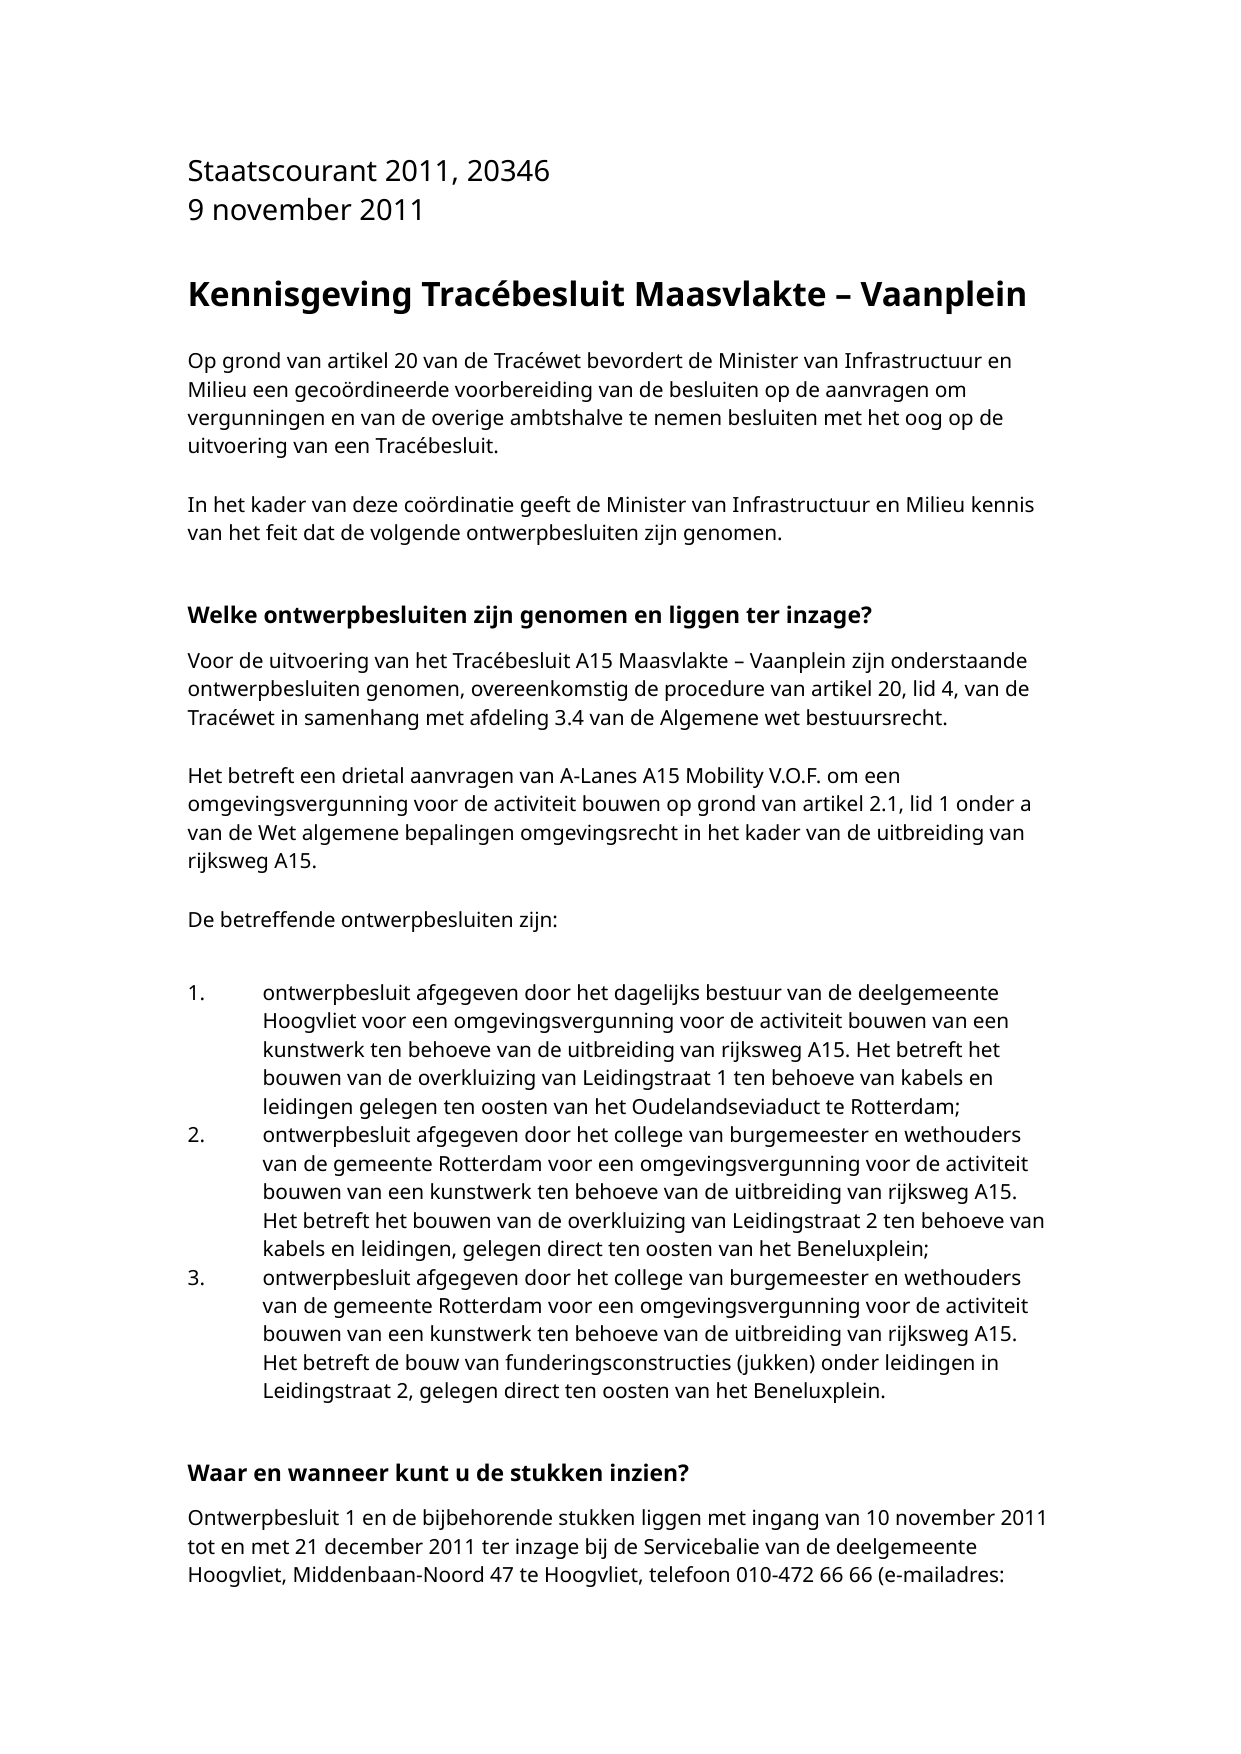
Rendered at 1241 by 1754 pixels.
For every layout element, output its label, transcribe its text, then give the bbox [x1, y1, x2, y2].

subtitle Kennisgeving Tracébesluit Maasvlakte – Vaanplein [187, 271, 1053, 316]
subtitle Welke ontwerpbesluiten zijn genomen en liggen ter inzage? [187, 599, 1053, 631]
list ontwerpbesluit afgegeven door het dagelijks bestuur van de deelgemeente Hoogvliet voor een omgevingsvergunning voor de activiteit bouwen van een kunstwerk ten behoeve van de uitbreiding van rijksweg A15. Het betreft het bouwen van de overkluizing van Leidingstraat 1 ten behoeve van kabels en leidingen gelegen ten oosten van het Oudelandseviaduct te Rotterdam; [187, 978, 1053, 1120]
text Voor de uitvoering van het Tracébesluit A15 Maasvlakte – Vaanplein zijn onderstaande ontwerpbesluiten genomen, overeenkomstig de procedure van artikel 20, lid 4, van de Tracéwet in samenhang met afdeling 3.4 van de Algemene wet bestuursrecht. [187, 646, 1053, 731]
text Staatscourant 2011, 20346 [187, 150, 1053, 190]
subtitle Waar en wanneer kunt u de stukken inzien? [187, 1457, 1053, 1488]
text Op grond van artikel 20 van de Tracéwet bevordert de Minister van Infrastructuur en Milieu een gecoördineerde voorbereiding van de besluiten op de aanvragen om vergunningen en van de overige ambtshalve te nemen besluiten met het oog op de uitvoering van een Tracébesluit. [187, 346, 1053, 460]
text Het betreft een drietal aanvragen van A-Lanes A15 Mobility V.O.F. om een omgevingsvergunning voor de activiteit bouwen op grond van artikel 2.1, lid 1 onder a van de Wet algemene bepalingen omgevingsrecht in het kader van de uitbreiding van rijksweg A15. [187, 761, 1053, 875]
list ontwerpbesluit afgegeven door het college van burgemeester en wethouders van de gemeente Rotterdam voor een omgevingsvergunning voor de activiteit bouwen van een kunstwerk ten behoeve van de uitbreiding van rijksweg A15. Het betreft het bouwen van de overkluizing van Leidingstraat 2 ten behoeve van kabels en leidingen, gelegen direct ten oosten van het Beneluxplein; [187, 1120, 1053, 1263]
text Ontwerpbesluit 1 en de bijbehorende stukken liggen met ingang van 10 november 2011 tot en met 21 december 2011 ter inzage bij de Servicebalie van de deelgemeente Hoogvliet, Middenbaan-Noord 47 te Hoogvliet, telefoon 010-472 66 66 (e-mailadres: [187, 1503, 1053, 1589]
text De betreffende ontwerpbesluiten zijn: [187, 905, 1053, 933]
list ontwerpbesluit afgegeven door het college van burgemeester en wethouders van de gemeente Rotterdam voor een omgevingsvergunning voor de activiteit bouwen van een kunstwerk ten behoeve van de uitbreiding van rijksweg A15. Het betreft de bouw van funderingsconstructies (jukken) onder leidingen in Leidingstraat 2, gelegen direct ten oosten van het Beneluxplein. [187, 1263, 1053, 1405]
text 9 november 2011 [187, 190, 1053, 229]
text In het kader van deze coördinatie geeft de Minister van Infrastructuur en Milieu kennis van het feit dat de volgende ontwerpbesluiten zijn genomen. [187, 490, 1053, 547]
